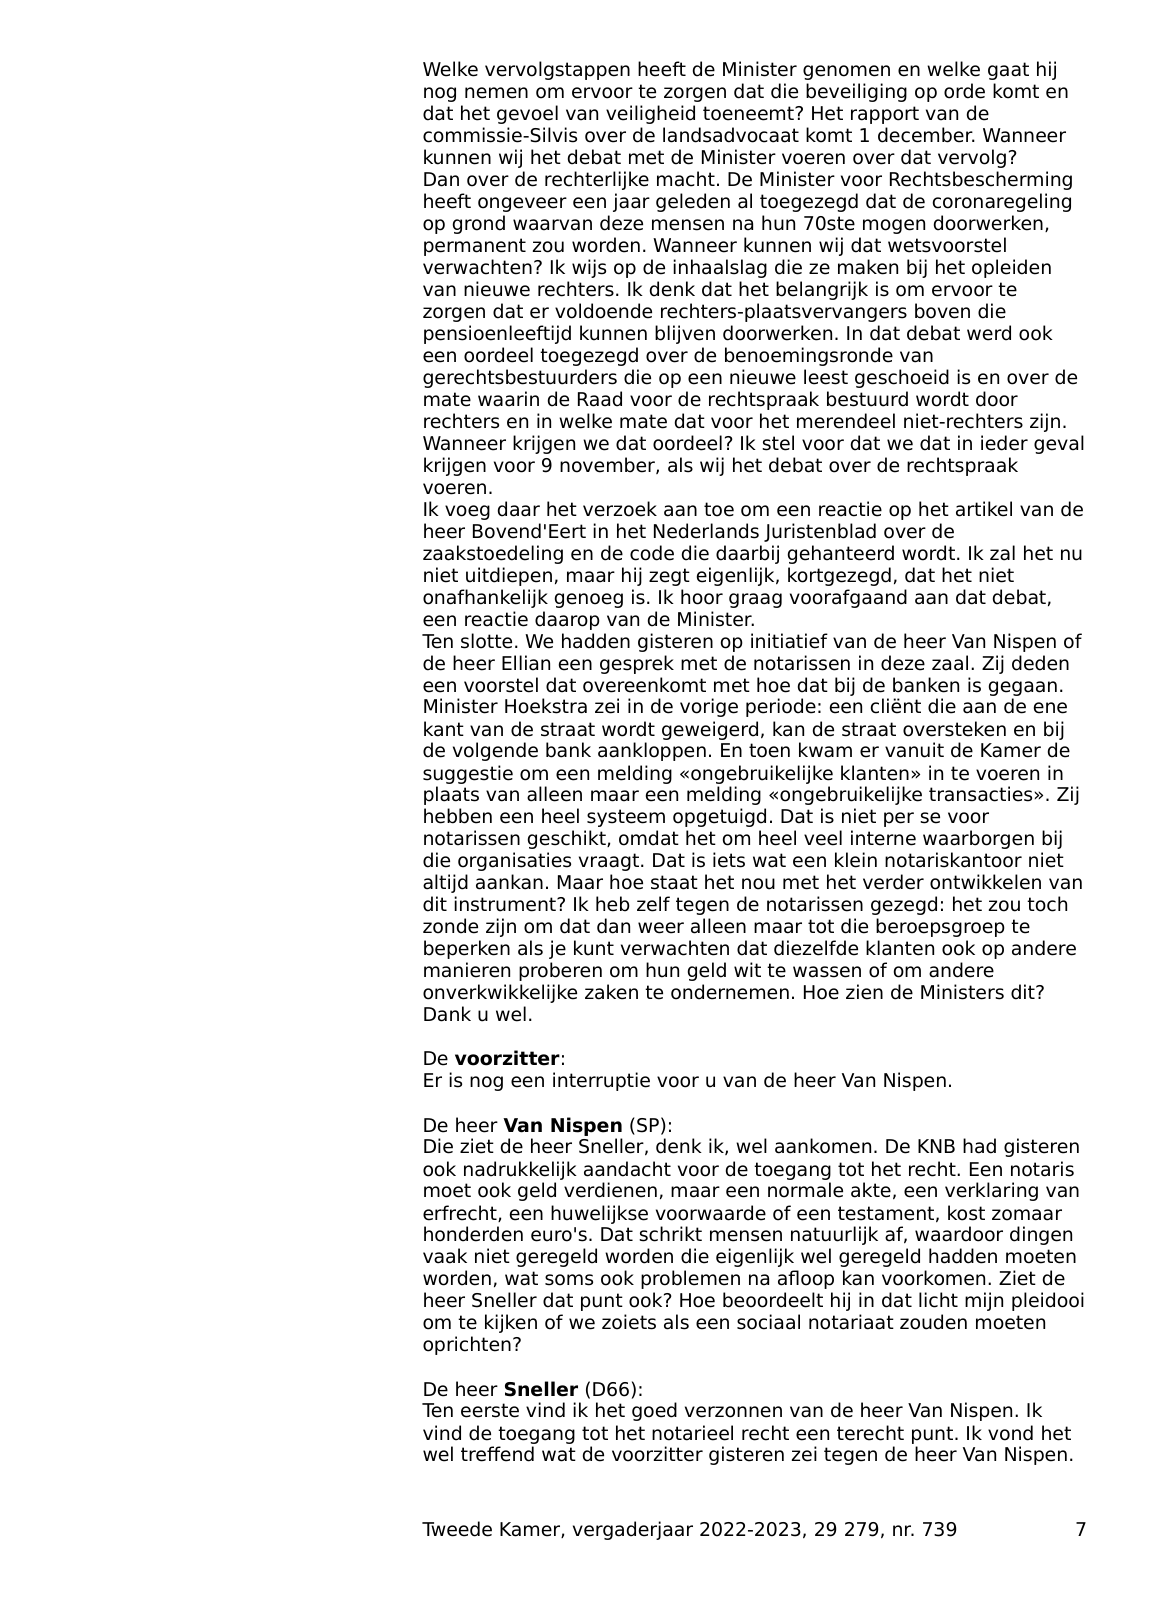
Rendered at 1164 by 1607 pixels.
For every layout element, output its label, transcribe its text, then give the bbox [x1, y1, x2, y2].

text Er is nog een interruptie voor u van de heer Van Nispen. [422, 1070, 1087, 1092]
text De heer Sneller (D66): [422, 1378, 1087, 1400]
text De voorzitter: [422, 1048, 1087, 1070]
text Die ziet de heer Sneller, denk ik, wel aankomen. De KNB had gisteren ook nadrukkelijk aandacht voor de toegang tot het recht. Een notaris moet ook geld verdienen, maar een normale akte, een verklaring van erfrecht, een huwelijkse voorwaarde of een testament, kost zomaar honderden euro's. Dat schrikt mensen natuurlijk af, waardoor dingen vaak niet geregeld worden die eigenlijk wel geregeld hadden moeten worden, wat soms ook problemen na afloop kan voorkomen. Ziet de heer Sneller dat punt ook? Hoe beoordeelt hij in dat licht mijn pleidooi om te kijken of we zoiets als een sociaal notariaat zouden moeten oprichten? [422, 1136, 1087, 1356]
text Dank u wel. [422, 1004, 1087, 1026]
text Dan over de rechterlijke macht. De Minister voor Rechtsbescherming heeft ongeveer een jaar geleden al toegezegd dat de coronaregeling op grond waarvan deze mensen na hun 70ste mogen doorwerken, permanent zou worden. Wanneer kunnen wij dat wetsvoorstel verwachten? Ik wijs op de inhaalslag die ze maken bij het opleiden van nieuwe rechters. Ik denk dat het belangrijk is om ervoor te zorgen dat er voldoende rechters-plaatsvervangers boven die pensioenleeftijd kunnen blijven doorwerken. In dat debat werd ook een oordeel toegezegd over de benoemingsronde van gerechtsbestuurders die op een nieuwe leest geschoeid is en over de mate waarin de Raad voor de rechtspraak bestuurd wordt door rechters en in welke mate dat voor het merendeel niet-rechters zijn. Wanneer krijgen we dat oordeel? Ik stel voor dat we dat in ieder geval krijgen voor 9 november, als wij het debat over de rechtspraak voeren. [422, 169, 1087, 499]
text De heer Van Nispen (SP): [422, 1114, 1087, 1136]
text Ten eerste vind ik het goed verzonnen van de heer Van Nispen. Ik vind de toegang tot het notarieel recht een terecht punt. Ik vond het wel treffend wat de voorzitter gisteren zei tegen de heer Van Nispen. [422, 1400, 1087, 1466]
text Ik voeg daar het verzoek aan toe om een reactie op het artikel van de heer Bovend'Eert in het Nederlands Juristenblad over de zaakstoedeling en de code die daarbij gehanteerd wordt. Ik zal het nu niet uitdiepen, maar hij zegt eigenlijk, kortgezegd, dat het niet onafhankelijk genoeg is. Ik hoor graag voorafgaand aan dat debat, een reactie daarop van de Minister. [422, 499, 1087, 631]
text Welke vervolgstappen heeft de Minister genomen en welke gaat hij nog nemen om ervoor te zorgen dat die beveiliging op orde komt en dat het gevoel van veiligheid toeneemt? Het rapport van de commissie-Silvis over de landsadvocaat komt 1 december. Wanneer kunnen wij het debat met de Minister voeren over dat vervolg? [422, 59, 1087, 169]
text Ten slotte. We hadden gisteren op initiatief van de heer Van Nispen of de heer Ellian een gesprek met de notarissen in deze zaal. Zij deden een voorstel dat overeenkomt met hoe dat bij de banken is gegaan. Minister Hoekstra zei in de vorige periode: een cliënt die aan de ene kant van de straat wordt geweigerd, kan de straat oversteken en bij de volgende bank aankloppen. En toen kwam er vanuit de Kamer de suggestie om een melding «ongebruikelijke klanten» in te voeren in plaats van alleen maar een melding «ongebruikelijke transacties». Zij hebben een heel systeem opgetuigd. Dat is niet per se voor notarissen geschikt, omdat het om heel veel interne waarborgen bij die organisaties vraagt. Dat is iets wat een klein notariskantoor niet altijd aankan. Maar hoe staat het nou met het verder ontwikkelen van dit instrument? Ik heb zelf tegen de notarissen gezegd: het zou toch zonde zijn om dat dan weer alleen maar tot die beroepsgroep te beperken als je kunt verwachten dat diezelfde klanten ook op andere manieren proberen om hun geld wit te wassen of om andere onverkwikkelijke zaken te ondernemen. Hoe zien de Ministers dit? [422, 631, 1087, 1004]
